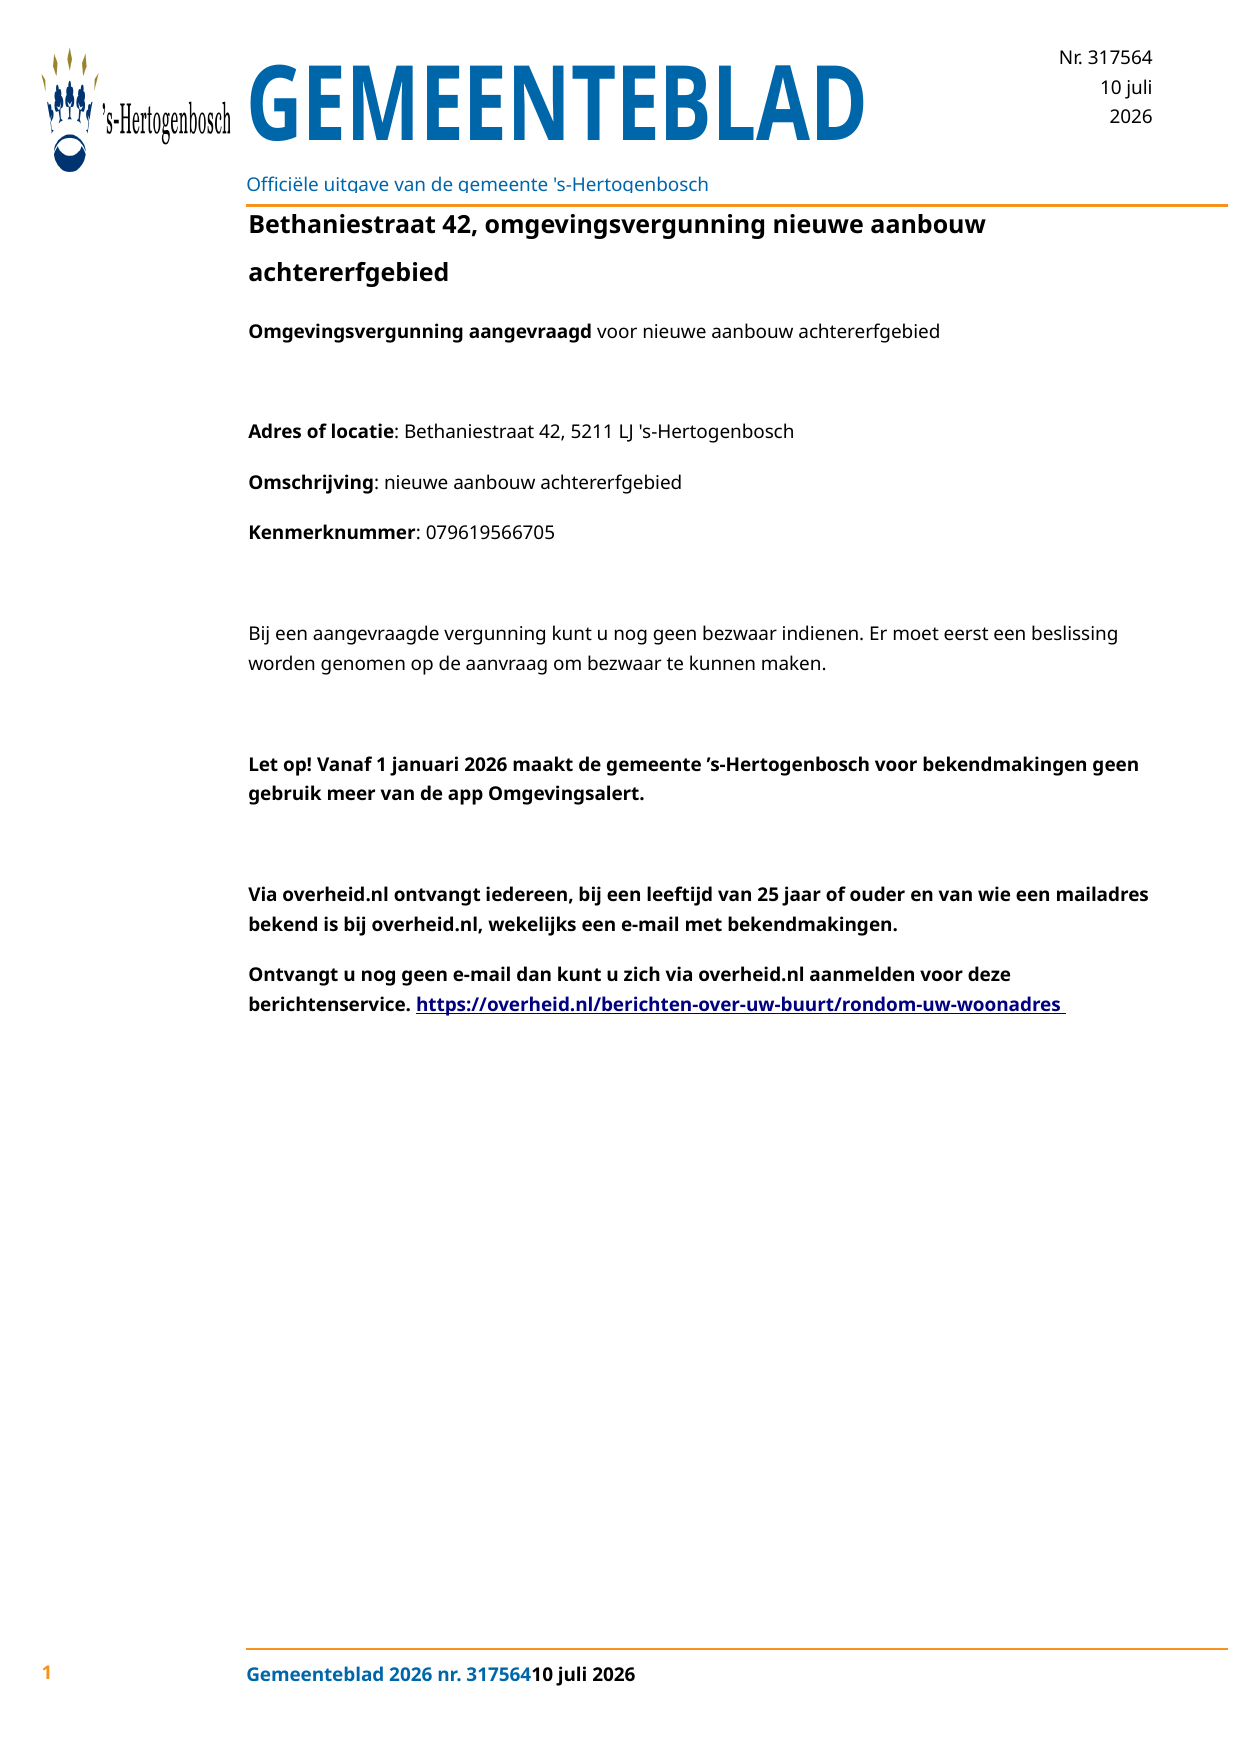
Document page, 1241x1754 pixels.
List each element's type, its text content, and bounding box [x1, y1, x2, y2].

text Bethaniestraat 42, omgevingsvergunning nieuwe aanbouw achtererfgebied [248, 207, 1152, 288]
text Let op! Vanaf 1 januari 2026 maakt de gemeente ’s-Hertogenbosch voor bekendmakingen geen gebruik meer van de app Omgevingsalert. [248, 751, 1152, 806]
text Ontvangt u nog geen e-mail dan kunt u zich via overheid.nl aanmelden voor deze berichtenservice. https://overheid.nl/berichten-over-uw-buurt/rondom-uw-woonadres [248, 961, 1152, 1017]
text Adres of locatie: Bethaniestraat 42, 5211 LJ 's-Hertogenbosch [248, 419, 1152, 444]
text Omschrijving: nieuwe aanbouw achtererfgebied [248, 469, 1152, 495]
text Omgevingsvergunning aangevraagd voor nieuwe aanbouw achtererfgebied [248, 318, 1152, 344]
picture [41, 47, 231, 172]
text Kenmerknummer: 079619566705 [248, 519, 1152, 545]
text Bij een aangevraagde vergunning kunt u nog geen bezwaar indienen. Er moet eerst een beslissing worden genomen op de aanvraag om bezwaar te kunnen maken. [248, 620, 1152, 676]
text Via overheid.nl ontvangt iedereen, bij een leeftijd van 25 jaar of ouder en van wie een mailadres bekend is bij overheid.nl, wekelijks een e-mail met bekendmakingen. [248, 881, 1152, 937]
